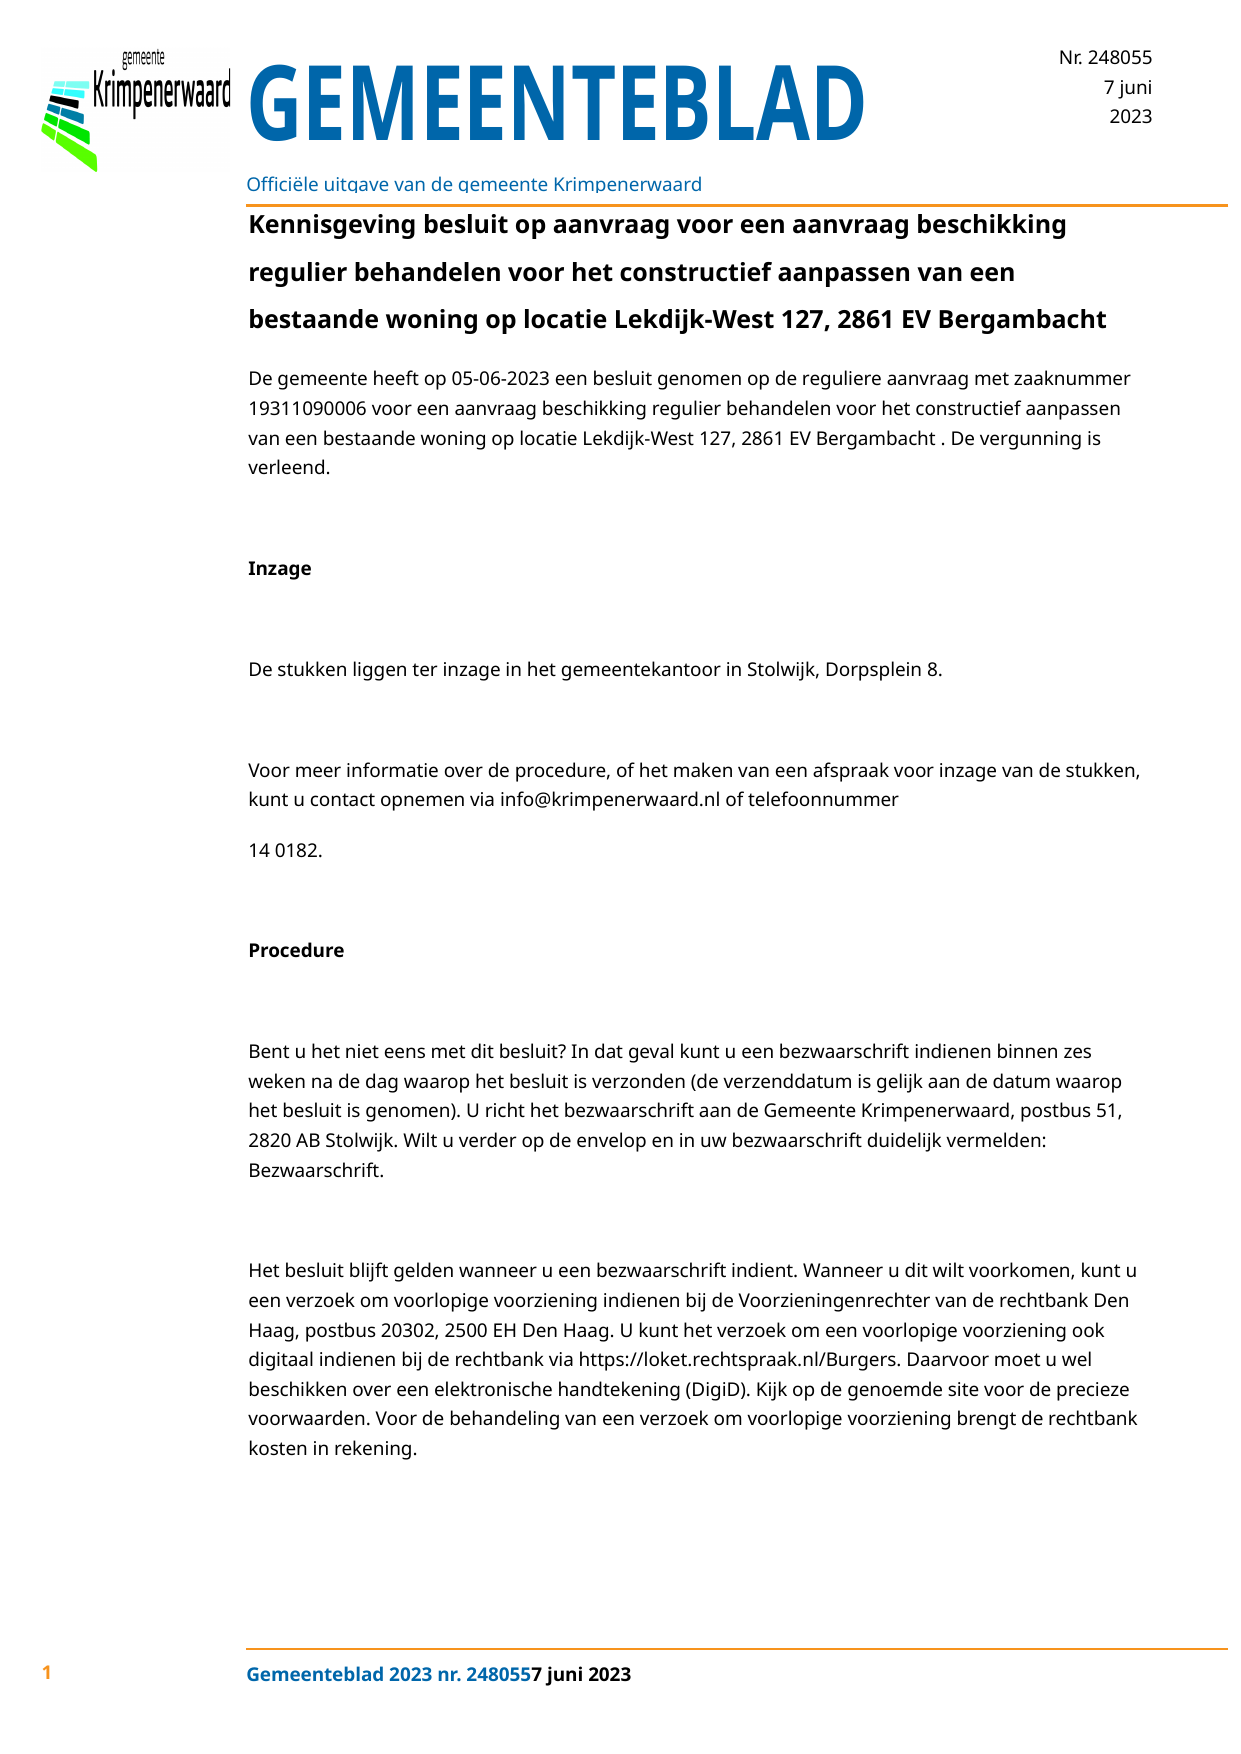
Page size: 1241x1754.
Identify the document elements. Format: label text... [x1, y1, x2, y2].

text Het besluit blijft gelden wanneer u een bezwaarschrift indient. Wanneer u dit wilt voorkomen, kunt u een verzoek om voorlopige voorziening indienen bij de Voorzieningenrechter van de rechtbank Den Haag, postbus 20302, 2500 EH Den Haag. U kunt het verzoek om een voorlopige voorziening ook digitaal indienen bij de rechtbank via https://loket.rechtspraak.nl/Burgers. Daarvoor moet u wel beschikken over een elektronische handtekening (DigiD). Kijk op de genoemde site voor de precieze voorwaarden. Voor de behandeling van een verzoek om voorlopige voorziening brengt de rechtbank kosten in rekening. [248, 1258, 1152, 1461]
picture [41, 47, 231, 172]
text Kennisgeving besluit op aanvraag voor een aanvraag beschikking regulier behandelen voor het constructief aanpassen van een bestaande woning op locatie Lekdijk-West 127, 2861 EV Bergambacht [248, 207, 1152, 336]
text Procedure [248, 938, 1152, 963]
text Bent u het niet eens met dit besluit? In dat geval kunt u een bezwaarschrift indienen binnen zes weken na de dag waarop het besluit is verzonden (de verzenddatum is gelijk aan de datum waarop het besluit is genomen). U richt het bezwaarschrift aan de Gemeente Krimpenerwaard, postbus 51, 2820 AB Stolwijk. Wilt u verder op de envelop en in uw bezwaarschrift duidelijk vermelden: Bezwaarschrift. [248, 1038, 1152, 1182]
text Voor meer informatie over de procedure, of het maken van een afspraak voor inzage van de stukken, kunt u contact opnemen via info@krimpenerwaard.nl of telefoonnummer [248, 757, 1152, 812]
text 14 0182. [248, 837, 1152, 862]
text De stukken liggen ter inzage in het gemeentekantoor in Stolwijk, Dorpsplein 8. [248, 656, 1152, 682]
text Inzage [248, 555, 1152, 581]
text De gemeente heeft op 05-06-2023 een besluit genomen op de reguliere aanvraag met zaaknummer 19311090006 voor een aanvraag beschikking regulier behandelen voor het constructief aanpassen van een bestaande woning op locatie Lekdijk-West 127, 2861 EV Bergambacht . De vergunning is verleend. [248, 366, 1152, 480]
